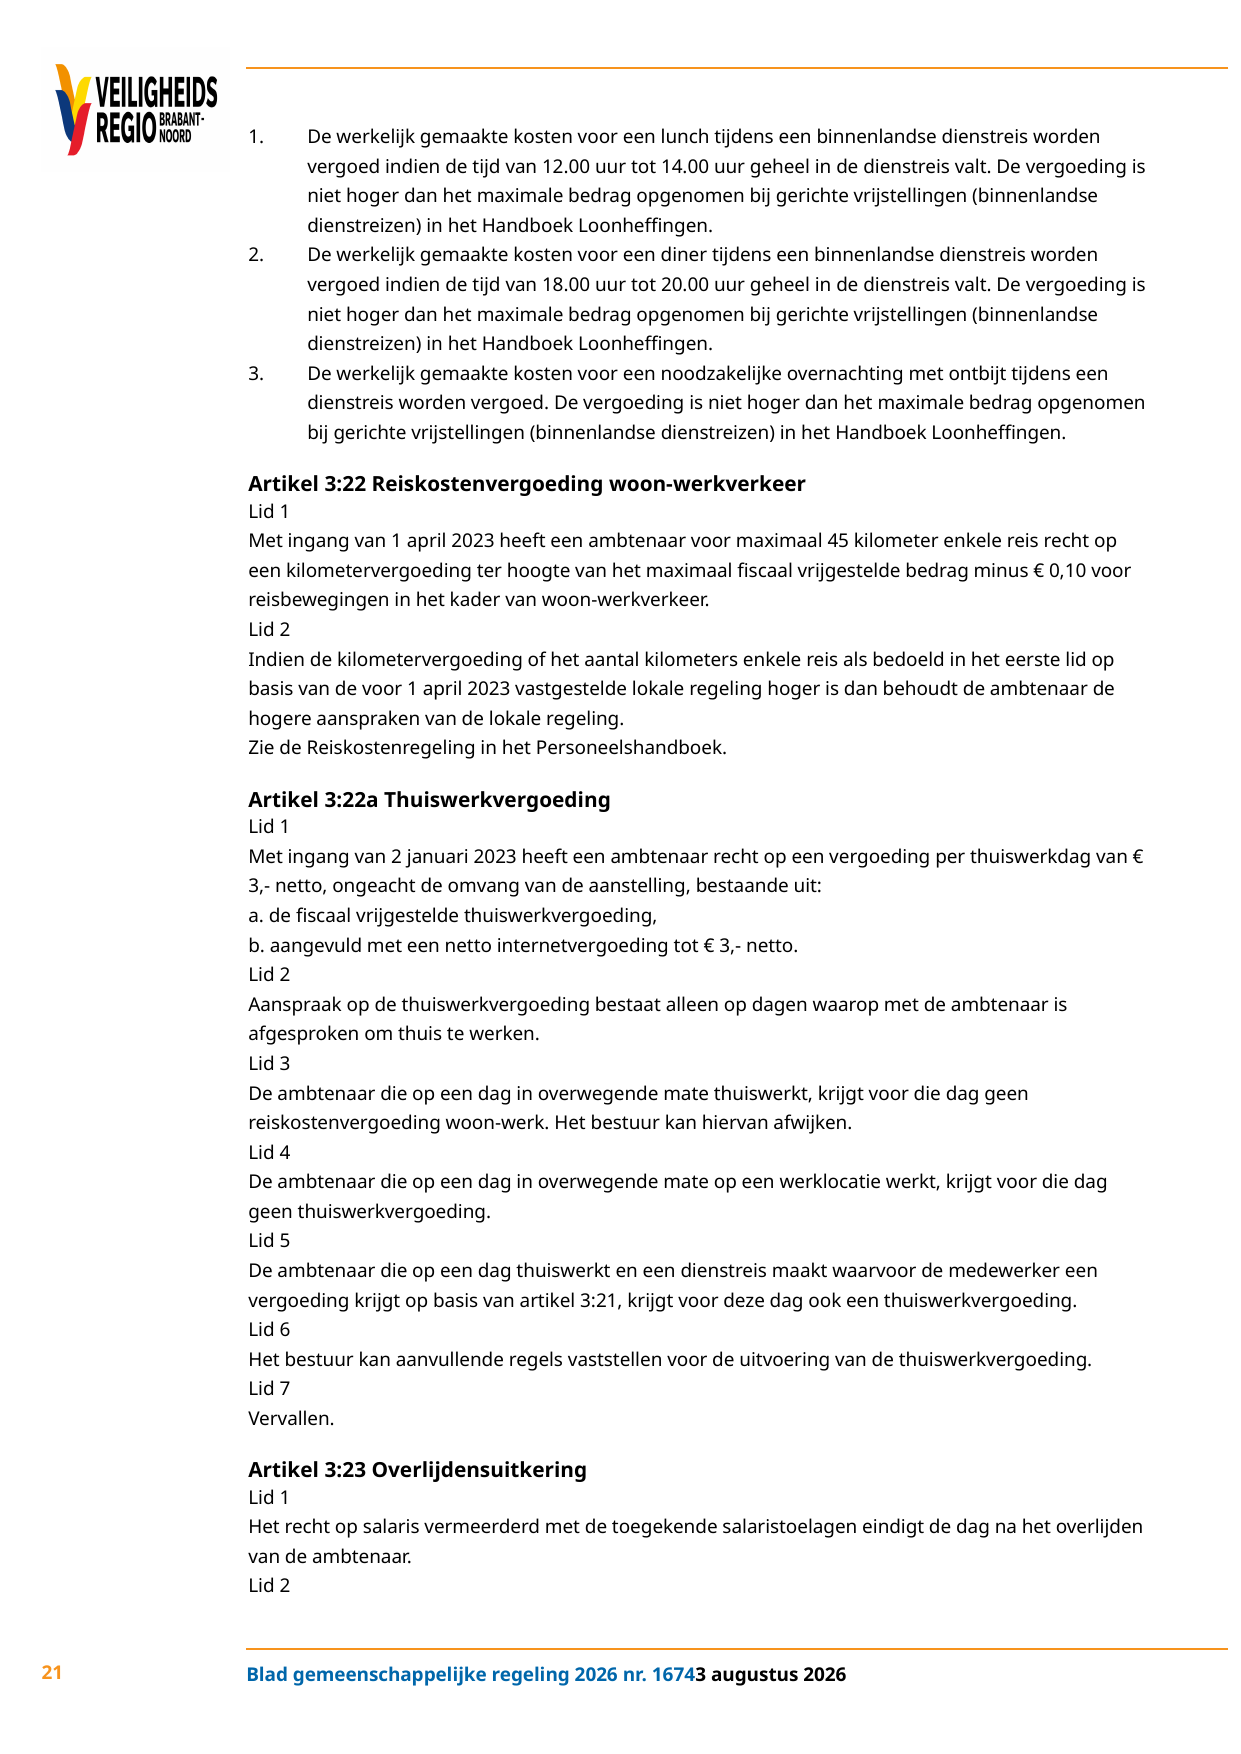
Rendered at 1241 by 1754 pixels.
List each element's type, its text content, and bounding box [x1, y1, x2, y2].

text Artikel 3:22a Thuiswerkvergoeding [248, 785, 1152, 813]
text Lid 2 [248, 1573, 1152, 1598]
text Lid 1 [248, 1484, 1152, 1510]
text Artikel 3:23 Overlijdensuitkering [248, 1456, 1152, 1484]
text Lid 2 [248, 616, 1152, 642]
text Indien de kilometervergoeding of het aantal kilometers enkele reis als bedoeld in het eerste lid op basis van de voor 1 april 2023 vastgestelde lokale regeling hoger is dan behoudt de ambtenaar de hogere aanspraken van de lokale regeling. [248, 646, 1152, 731]
text Aanspraak op de thuiswerkvergoeding bestaat alleen op dagen waarop met de ambtenaar is afgesproken om thuis te werken. [248, 991, 1152, 1046]
text Lid 1 [248, 498, 1152, 524]
text Het recht op salaris vermeerderd met de toegekende salaristoelagen eindigt de dag na het overlijden van de ambtenaar. [248, 1513, 1152, 1569]
text Lid 5 [248, 1228, 1152, 1253]
list De werkelijk gemaakte kosten voor een lunch tijdens een binnenlandse dienstreis worden vergoed indien de tijd van 12.00 uur tot 14.00 uur geheel in de dienstreis valt. De vergoeding is niet hoger dan het maximale bedrag opgenomen bij gerichte vrijstellingen (binnenlandse dienstreizen) in het Handboek Loonheffingen. [248, 123, 1152, 238]
text Lid 6 [248, 1316, 1152, 1342]
text a. de fiscaal vrijgestelde thuiswerkvergoeding, [248, 902, 1152, 928]
list De werkelijk gemaakte kosten voor een diner tijdens een binnenlandse dienstreis worden vergoed indien de tijd van 18.00 uur tot 20.00 uur geheel in de dienstreis valt. De vergoeding is niet hoger dan het maximale bedrag opgenomen bij gerichte vrijstellingen (binnenlandse dienstreizen) in het Handboek Loonheffingen. [248, 242, 1152, 356]
text Lid 1 [248, 813, 1152, 839]
list De werkelijk gemaakte kosten voor een noodzakelijke overnachting met ontbijt tijdens een dienstreis worden vergoed. De vergoeding is niet hoger dan het maximale bedrag opgenomen bij gerichte vrijstellingen (binnenlandse dienstreizen) in het Handboek Loonheffingen. [248, 360, 1152, 445]
text De ambtenaar die op een dag in overwegende mate thuiswerkt, krijgt voor die dag geen reiskostenvergoeding woon-werk. Het bestuur kan hiervan afwijken. [248, 1080, 1152, 1135]
text Lid 2 [248, 961, 1152, 987]
text Met ingang van 1 april 2023 heeft een ambtenaar voor maximaal 45 kilometer enkele reis recht op een kilometervergoeding ter hoogte van het maximaal fiscaal vrijgestelde bedrag minus € 0,10 voor reisbewegingen in het kader van woon-werkverkeer. [248, 527, 1152, 612]
text De ambtenaar die op een dag thuiswerkt en een dienstreis maakt waarvoor de medewerker een vergoeding krijgt op basis van artikel 3:21, krijgt voor deze dag ook een thuiswerkvergoeding. [248, 1257, 1152, 1312]
text b. aangevuld met een netto internetvergoeding tot € 3,- netto. [248, 932, 1152, 957]
text Artikel 3:22 Reiskostenvergoeding woon-werkverkeer [248, 469, 1152, 498]
text Het bestuur kan aanvullende regels vaststellen voor de uitvoering van de thuiswerkvergoeding. [248, 1346, 1152, 1372]
text Met ingang van 2 januari 2023 heeft een ambtenaar recht op een vergoeding per thuiswerkdag van € 3,- netto, ongeacht de omvang van de aanstelling, bestaande uit: [248, 843, 1152, 898]
text Lid 3 [248, 1050, 1152, 1076]
text Lid 4 [248, 1139, 1152, 1164]
text De ambtenaar die op een dag in overwegende mate op een werklocatie werkt, krijgt voor die dag geen thuiswerkvergoeding. [248, 1168, 1152, 1224]
picture [41, 47, 231, 172]
text Lid 7 [248, 1376, 1152, 1401]
text Vervallen. [248, 1405, 1152, 1431]
text Zie de Reiskostenregeling in het Personeelshandboek. [248, 734, 1152, 760]
